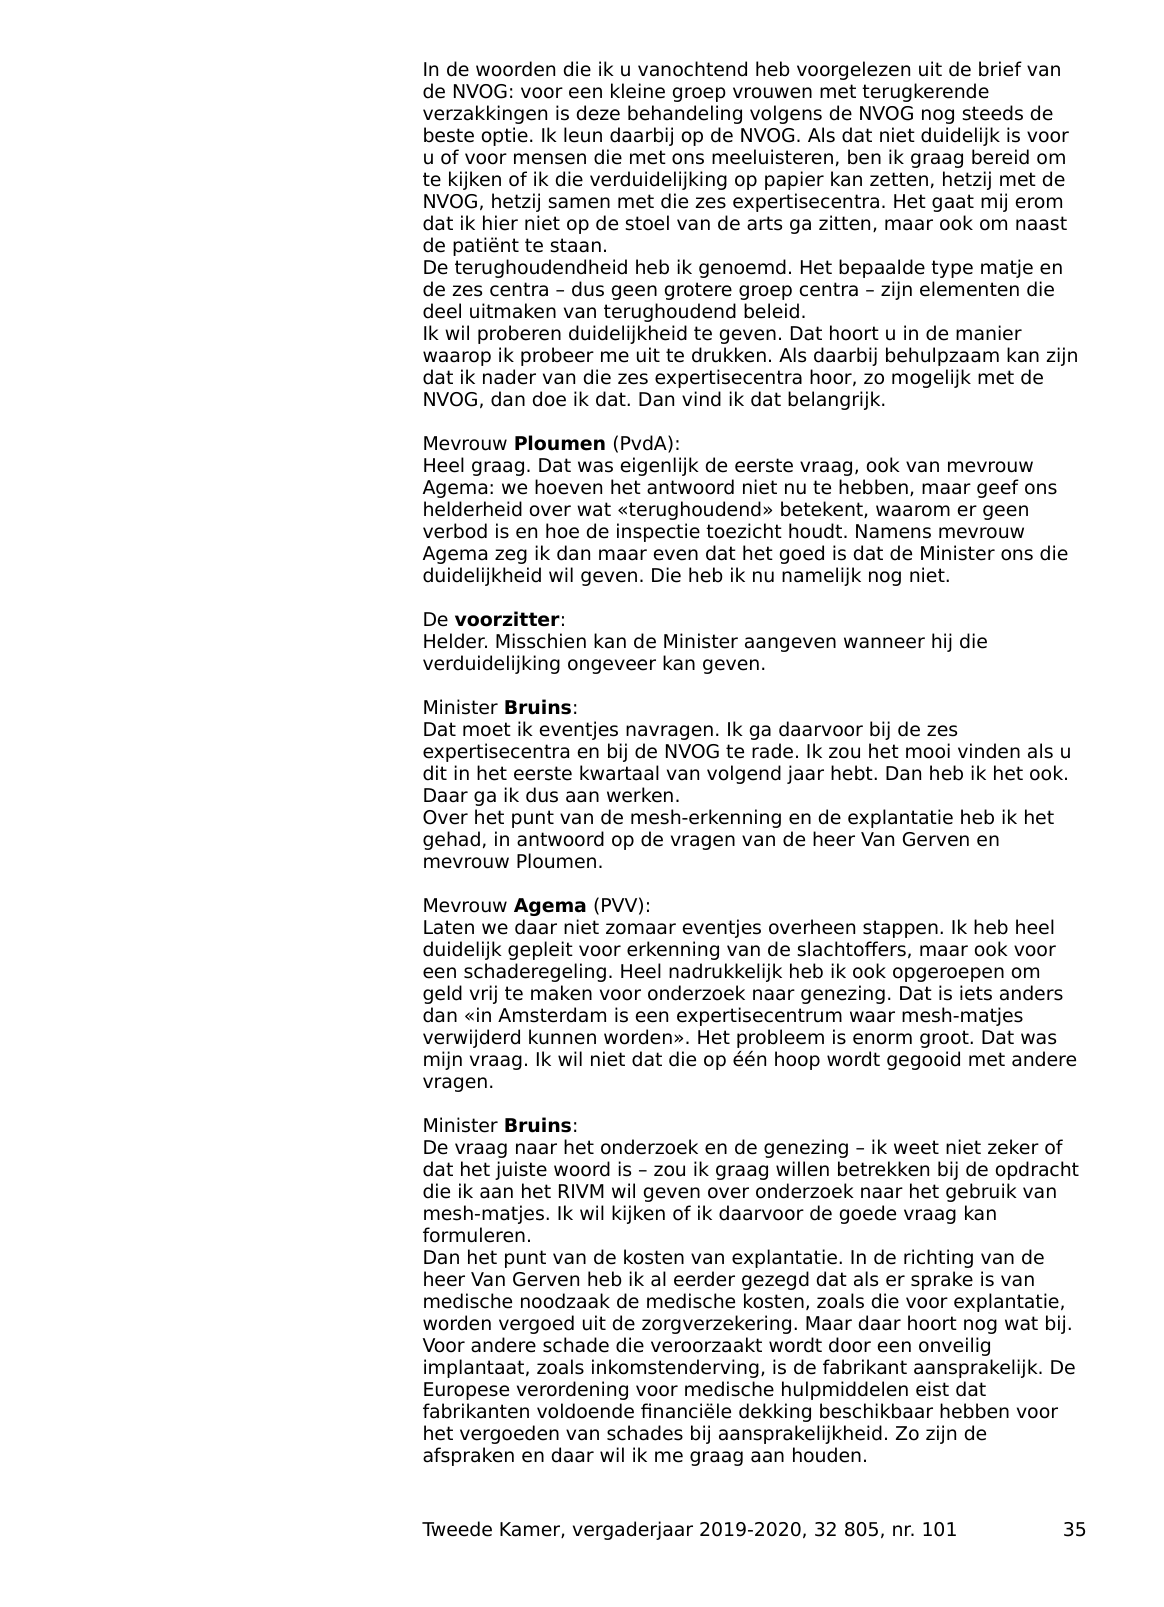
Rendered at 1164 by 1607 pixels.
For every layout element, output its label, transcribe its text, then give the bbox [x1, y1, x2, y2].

text Dan het punt van de kosten van explantatie. In de richting van de heer Van Gerven heb ik al eerder gezegd dat als er sprake is van medische noodzaak de medische kosten, zoals die voor explantatie, worden vergoed uit de zorgverzekering. Maar daar hoort nog wat bij. Voor andere schade die veroorzaakt wordt door een onveilig implantaat, zoals inkomstenderving, is de fabrikant aansprakelijk. De Europese verordening voor medische hulpmiddelen eist dat fabrikanten voldoende financiële dekking beschikbaar hebben voor het vergoeden van schades bij aansprakelijkheid. Zo zijn de afspraken en daar wil ik me graag aan houden. [422, 1247, 1087, 1467]
text Mevrouw Agema (PVV): [422, 895, 1087, 917]
text Dat moet ik eventjes navragen. Ik ga daarvoor bij de zes expertisecentra en bij de NVOG te rade. Ik zou het mooi vinden als u dit in het eerste kwartaal van volgend jaar hebt. Dan heb ik het ook. Daar ga ik dus aan werken. [422, 719, 1087, 807]
text Mevrouw Ploumen (PvdA): [422, 433, 1087, 455]
text De terughoudendheid heb ik genoemd. Het bepaalde type matje en de zes centra – dus geen grotere groep centra – zijn elementen die deel uitmaken van terughoudend beleid. [422, 257, 1087, 323]
text Ik wil proberen duidelijkheid te geven. Dat hoort u in de manier waarop ik probeer me uit te drukken. Als daarbij behulpzaam kan zijn dat ik nader van die zes expertisecentra hoor, zo mogelijk met de NVOG, dan doe ik dat. Dan vind ik dat belangrijk. [422, 323, 1087, 411]
text Heel graag. Dat was eigenlijk de eerste vraag, ook van mevrouw Agema: we hoeven het antwoord niet nu te hebben, maar geef ons helderheid over wat «terughoudend» betekent, waarom er geen verbod is en hoe de inspectie toezicht houdt. Namens mevrouw Agema zeg ik dan maar even dat het goed is dat de Minister ons die duidelijkheid wil geven. Die heb ik nu namelijk nog niet. [422, 455, 1087, 587]
text Minister Bruins: [422, 697, 1087, 719]
text De vraag naar het onderzoek en de genezing – ik weet niet zeker of dat het juiste woord is – zou ik graag willen betrekken bij de opdracht die ik aan het RIVM wil geven over onderzoek naar het gebruik van mesh-matjes. Ik wil kijken of ik daarvoor de goede vraag kan formuleren. [422, 1137, 1087, 1247]
text Over het punt van de mesh-erkenning en de explantatie heb ik het gehad, in antwoord op de vragen van de heer Van Gerven en mevrouw Ploumen. [422, 807, 1087, 873]
text In de woorden die ik u vanochtend heb voorgelezen uit de brief van de NVOG: voor een kleine groep vrouwen met terugkerende verzakkingen is deze behandeling volgens de NVOG nog steeds de beste optie. Ik leun daarbij op de NVOG. Als dat niet duidelijk is voor u of voor mensen die met ons meeluisteren, ben ik graag bereid om te kijken of ik die verduidelijking op papier kan zetten, hetzij met de NVOG, hetzij samen met die zes expertisecentra. Het gaat mij erom dat ik hier niet op de stoel van de arts ga zitten, maar ook om naast de patiënt te staan. [422, 59, 1087, 257]
text De voorzitter: [422, 609, 1087, 631]
text Laten we daar niet zomaar eventjes overheen stappen. Ik heb heel duidelijk gepleit voor erkenning van de slachtoffers, maar ook voor een schaderegeling. Heel nadrukkelijk heb ik ook opgeroepen om geld vrij te maken voor onderzoek naar genezing. Dat is iets anders dan «in Amsterdam is een expertisecentrum waar mesh-matjes verwijderd kunnen worden». Het probleem is enorm groot. Dat was mijn vraag. Ik wil niet dat die op één hoop wordt gegooid met andere vragen. [422, 917, 1087, 1093]
text Helder. Misschien kan de Minister aangeven wanneer hij die verduidelijking ongeveer kan geven. [422, 631, 1087, 675]
text Minister Bruins: [422, 1115, 1087, 1137]
